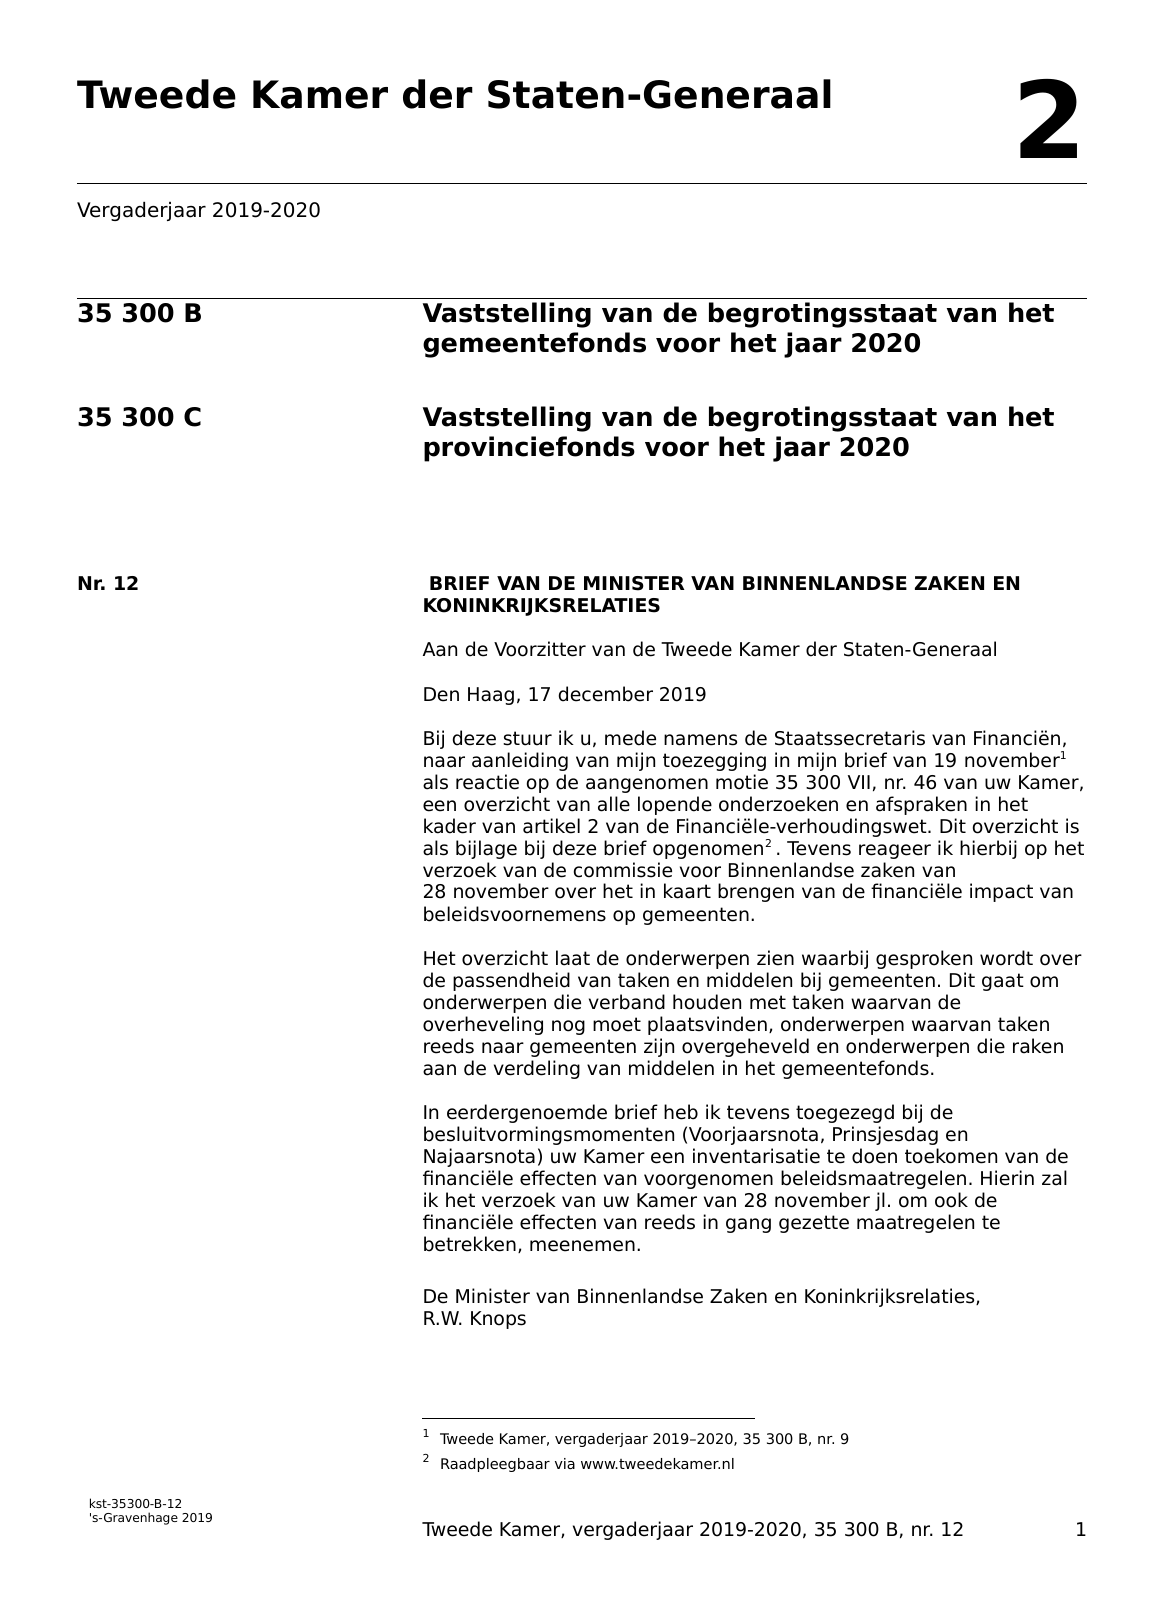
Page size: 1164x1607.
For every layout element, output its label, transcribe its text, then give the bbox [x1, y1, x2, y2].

text Bij deze stuur ik u, mede namens de Staatssecretaris van Financiën, naar aanleiding van mijn toezegging in mijn brief van 19 november als reactie op de aangenomen motie 35 300 VII, nr. 46 van uw Kamer, een overzicht van alle lopende onderzoeken en afspraken in het kader van artikel 2 van de Financiële-verhoudingswet. Dit overzicht is als bijlage bij deze brief opgenomen. Tevens reageer ik hierbij op het verzoek van de commissie voor Binnenlandse zaken van 28 november over het in kaart brengen van de financiële impact van beleidsvoornemens op gemeenten. [422, 728, 1087, 925]
text 's-Gravenhage 2019 [88, 1511, 323, 1525]
subtitle Nr. 12 BRIEF VAN DE MINISTER VAN BINNENLANDSE ZAKEN EN KONINKRIJKSRELATIES [77, 573, 1087, 617]
text De Minister van Binnenlandse Zaken en Koninkrijksrelaties, R.W. Knops [422, 1286, 1087, 1329]
subtitle 35 300 B Vaststelling van de begrotingsstaat van het gemeentefonds voor het jaar 2020 [77, 299, 1087, 358]
table_cell Vergaderjaar 2019-2020 [77, 184, 1087, 298]
table_header 2 [886, 59, 1087, 183]
text Het overzicht laat de onderwerpen zien waarbij gesproken wordt over de passendheid van taken en middelen bij gemeenten. Dit gaat om onderwerpen die verband houden met taken waarvan de overheveling nog moet plaatsvinden, onderwerpen waarvan taken reeds naar gemeenten zijn overgeheveld en onderwerpen die raken aan de verdeling van middelen in het gemeentefonds. [422, 948, 1087, 1079]
subtitle 35 300 C Vaststelling van de begrotingsstaat van het provinciefonds voor het jaar 2020 [77, 403, 1087, 462]
text kst-35300-B-12 [88, 1497, 323, 1511]
text In eerdergenoemde brief heb ik tevens toegezegd bij de besluitvormingsmomenten (Voorjaarsnota, Prinsjesdag en Najaarsnota) uw Kamer een inventarisatie te doen toekomen van de financiële effecten van voorgenomen beleidsmaatregelen. Hierin zal ik het verzoek van uw Kamer van 28 november jl. om ook de financiële effecten van reeds in gang gezette maatregelen te betrekken, meenemen. [422, 1102, 1087, 1256]
text Aan de Voorzitter van de Tweede Kamer der Staten-Generaal [422, 639, 1087, 661]
text Tweede Kamer, vergaderjaar 2019–2020, 35 300 B, nr. 9 [422, 1427, 1087, 1449]
text Raadpleegbaar via www.tweedekamer.nl [422, 1452, 1087, 1474]
table_header Tweede Kamer der Staten-Generaal [77, 59, 886, 183]
text Den Haag, 17 december 2019 [422, 683, 1087, 705]
